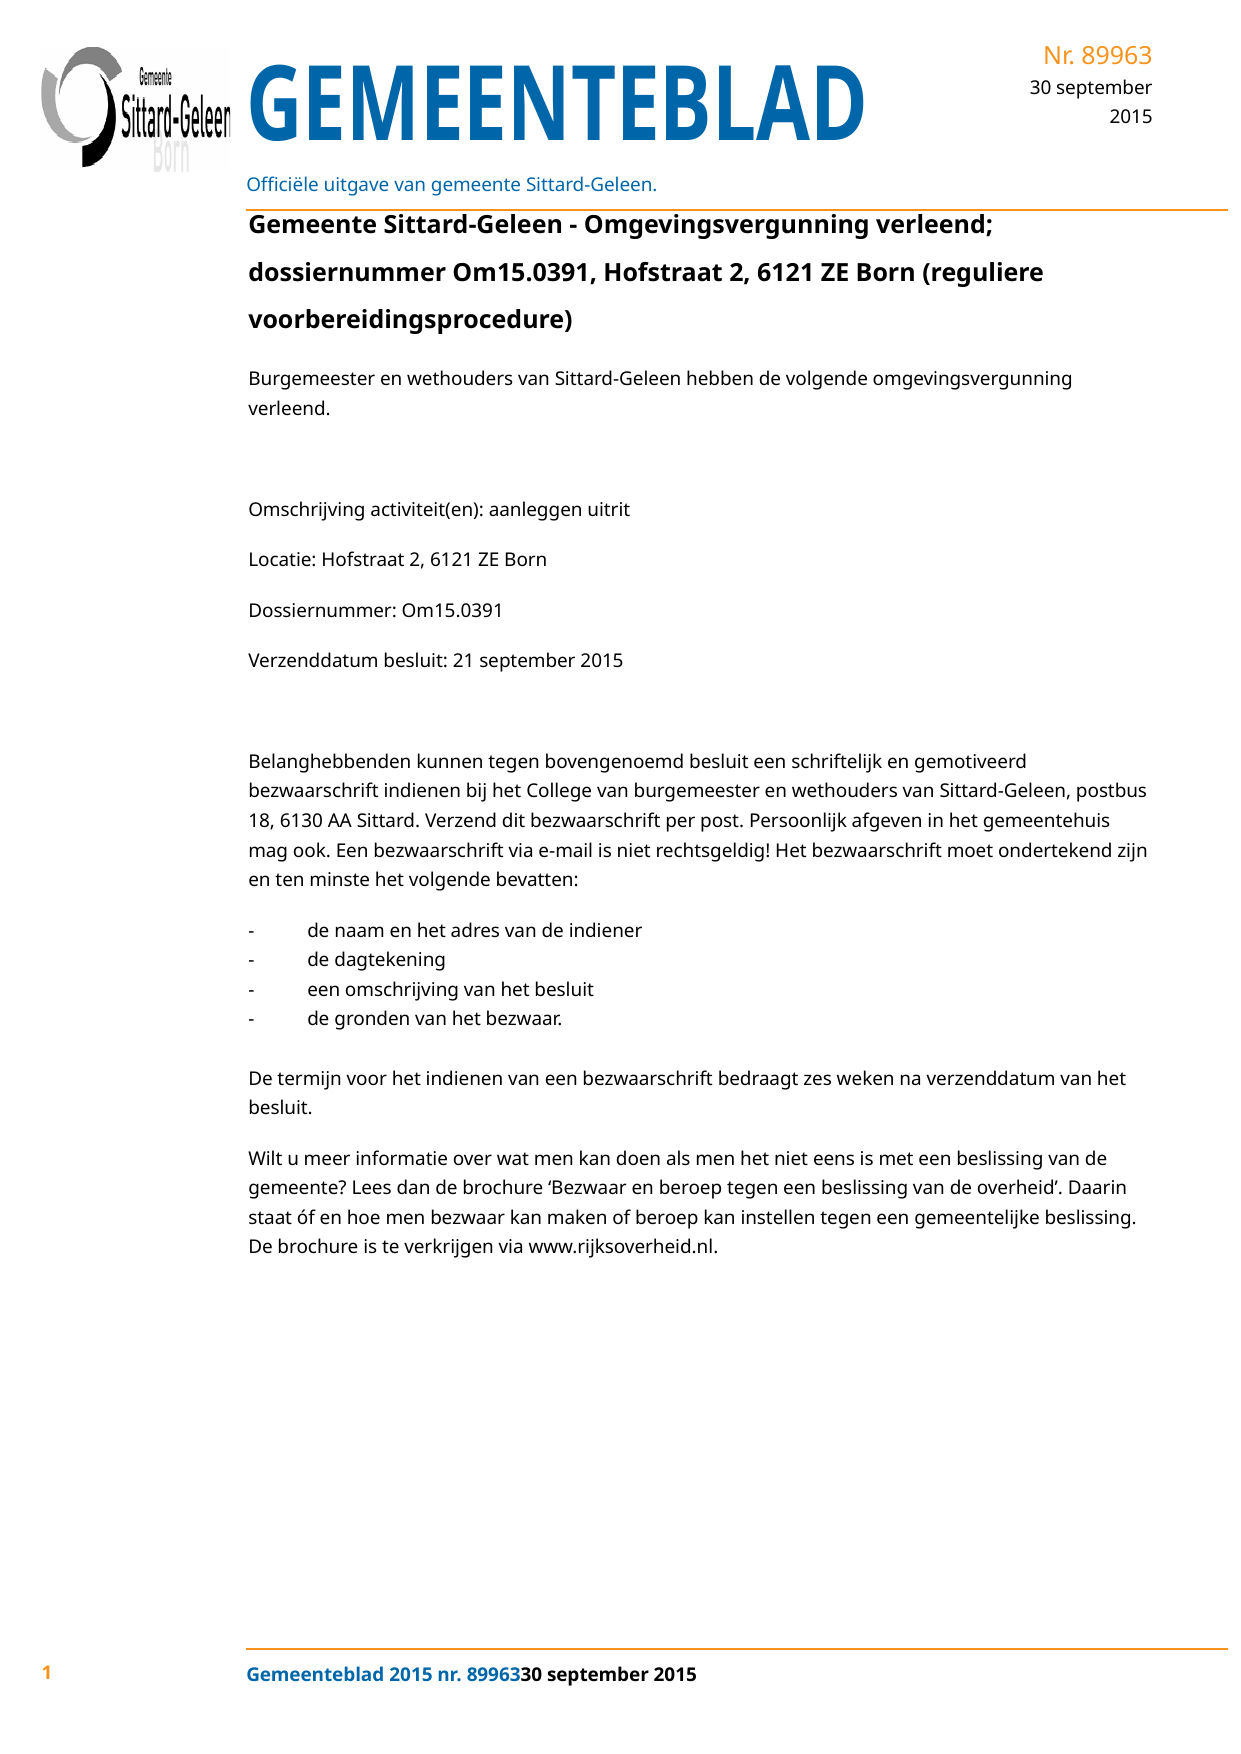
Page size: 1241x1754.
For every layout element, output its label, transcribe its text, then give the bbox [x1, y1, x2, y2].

list de naam en het adres van de indiener [248, 917, 1152, 942]
picture [41, 47, 231, 172]
text Burgemeester en wethouders van Sittard-Geleen hebben de volgende omgevingsvergunning verleend. [248, 366, 1152, 421]
text Wilt u meer informatie over wat men kan doen als men het niet eens is met een beslissing van de gemeente? Lees dan de brochure ‘Bezwaar en beroep tegen een beslissing van de overheid’. Daarin staat óf en hoe men bezwaar kan maken of beroep kan instellen tegen een gemeentelijke beslissing. De brochure is te verkrijgen via www.rijksoverheid.nl. [248, 1145, 1152, 1259]
text Belanghebbenden kunnen tegen bovengenoemd besluit een schriftelijk en gemotiveerd bezwaarschrift indienen bij het College van burgemeester en wethouders van Sittard-Geleen, postbus 18, 6130 AA Sittard. Verzend dit bezwaarschrift per post. Persoonlijk afgeven in het gemeentehuis mag ook. Een bezwaarschrift via e-mail is niet rechtsgeldig! Het bezwaarschrift moet ondertekend zijn en ten minste het volgende bevatten: [248, 748, 1152, 892]
list de gronden van het bezwaar. [248, 1006, 1152, 1031]
text Dossiernummer: Om15.0391 [248, 597, 1152, 622]
text Gemeente Sittard-Geleen - Omgevingsvergunning verleend; dossiernummer Om15.0391, Hofstraat 2, 6121 ZE Born (reguliere voorbereidingsprocedure) [248, 211, 1152, 336]
text Locatie: Hofstraat 2, 6121 ZE Born [248, 546, 1152, 572]
text Omschrijving activiteit(en): aanleggen uitrit [248, 496, 1152, 522]
text Verzenddatum besluit: 21 september 2015 [248, 647, 1152, 673]
list de dagtekening [248, 946, 1152, 972]
list een omschrijving van het besluit [248, 976, 1152, 1002]
text De termijn voor het indienen van een bezwaarschrift bedraagt zes weken na verzenddatum van het besluit. [248, 1065, 1152, 1120]
